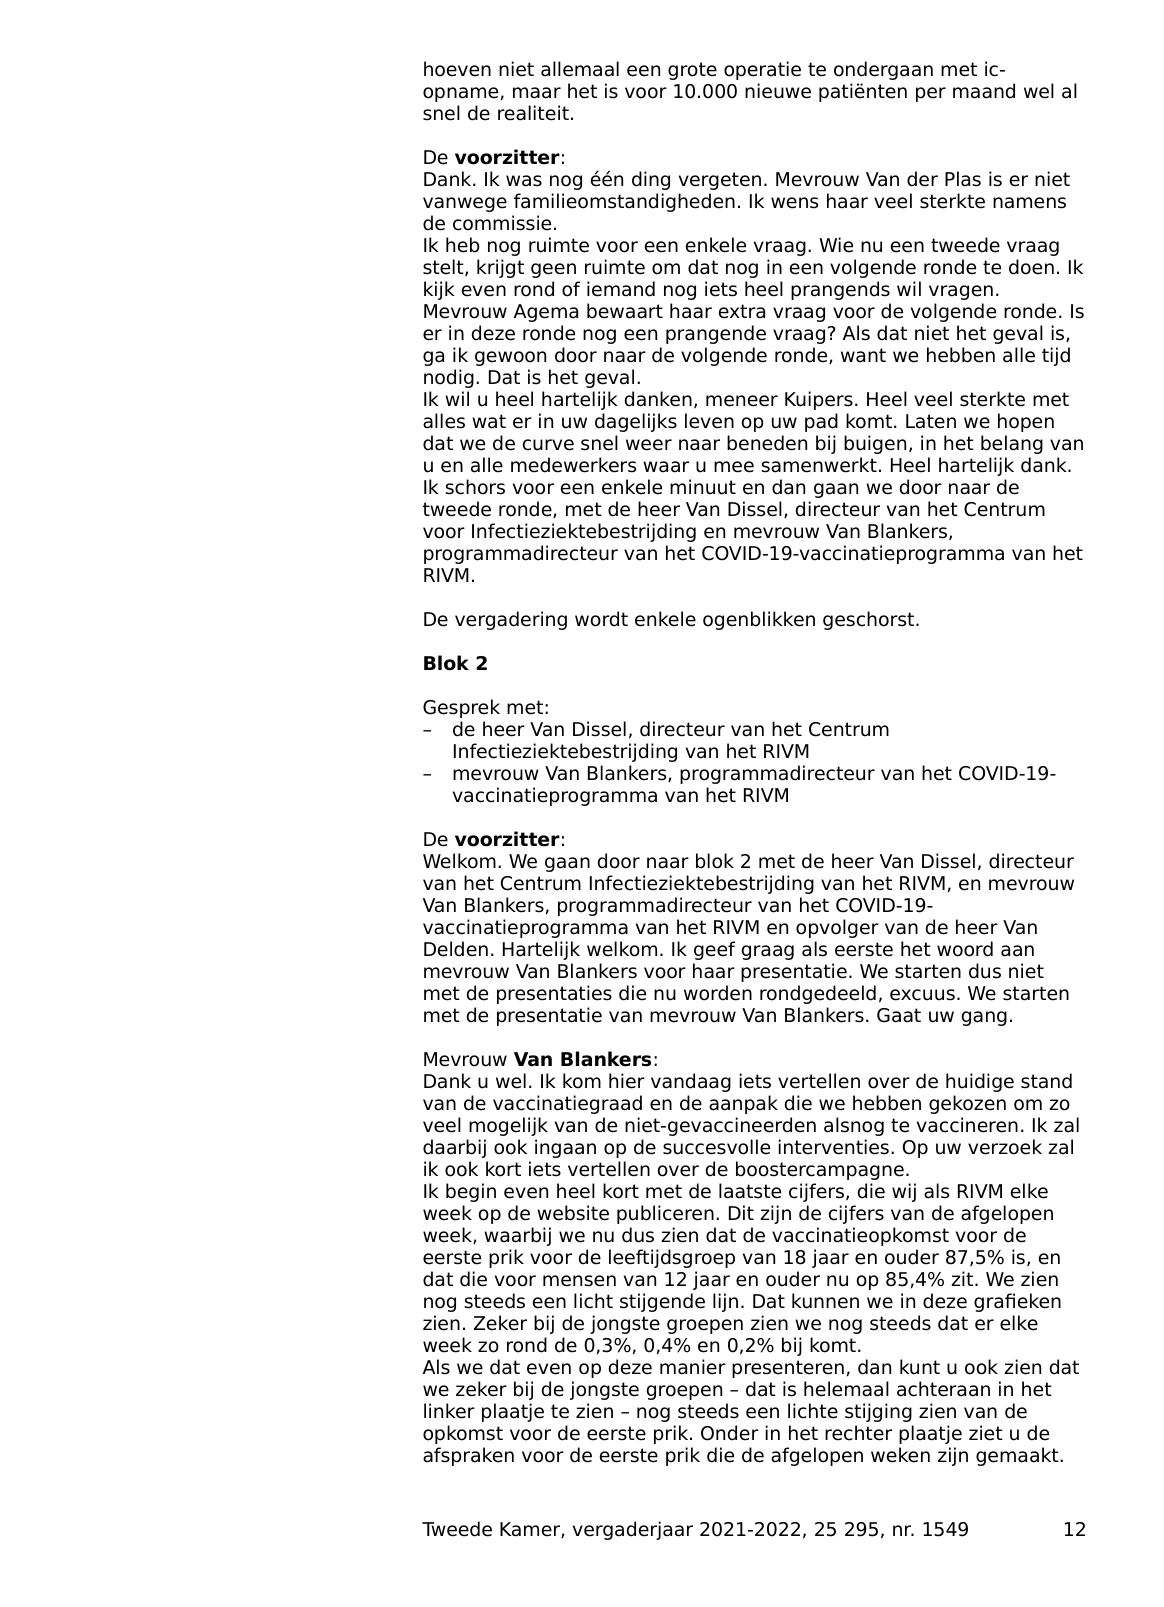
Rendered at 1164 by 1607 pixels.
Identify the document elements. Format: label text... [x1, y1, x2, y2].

text hoeven niet allemaal een grote operatie te ondergaan met ic-opname, maar het is voor 10.000 nieuwe patiënten per maand wel al snel de realiteit. [422, 59, 1087, 125]
text Ik begin even heel kort met de laatste cijfers, die wij als RIVM elke week op de website publiceren. Dit zijn de cijfers van de afgelopen week, waarbij we nu dus zien dat de vaccinatieopkomst voor de eerste prik voor de leeftijdsgroep van 18 jaar en ouder 87,5% is, en dat die voor mensen van 12 jaar en ouder nu op 85,4% zit. We zien nog steeds een licht stijgende lijn. Dat kunnen we in deze grafieken zien. Zeker bij de jongste groepen zien we nog steeds dat er elke week zo rond de 0,3%, 0,4% en 0,2% bij komt. [422, 1181, 1087, 1357]
text Dank u wel. Ik kom hier vandaag iets vertellen over de huidige stand van de vaccinatiegraad en de aanpak die we hebben gekozen om zo veel mogelijk van de niet-gevaccineerden alsnog te vaccineren. Ik zal daarbij ook ingaan op de succesvolle interventies. Op uw verzoek zal ik ook kort iets vertellen over de boostercampagne. [422, 1071, 1087, 1181]
text De voorzitter: [422, 147, 1087, 169]
text Dank. Ik was nog één ding vergeten. Mevrouw Van der Plas is er niet vanwege familieomstandigheden. Ik wens haar veel sterkte namens de commissie. [422, 169, 1087, 235]
text Mevrouw Van Blankers: [422, 1049, 1087, 1071]
text – de heer Van Dissel, directeur van het Centrum Infectieziektebestrijding van het RIVM [422, 719, 1087, 763]
text De voorzitter: [422, 829, 1087, 851]
text Als we dat even op deze manier presenteren, dan kunt u ook zien dat we zeker bij de jongste groepen – dat is helemaal achteraan in het linker plaatje te zien – nog steeds een lichte stijging zien van de opkomst voor de eerste prik. Onder in het rechter plaatje ziet u de afspraken voor de eerste prik die de afgelopen weken zijn gemaakt. [422, 1357, 1087, 1467]
text Ik heb nog ruimte voor een enkele vraag. Wie nu een tweede vraag stelt, krijgt geen ruimte om dat nog in een volgende ronde te doen. Ik kijk even rond of iemand nog iets heel prangends wil vragen. Mevrouw Agema bewaart haar extra vraag voor de volgende ronde. Is er in deze ronde nog een prangende vraag? Als dat niet het geval is, ga ik gewoon door naar de volgende ronde, want we hebben alle tijd nodig. Dat is het geval. [422, 235, 1087, 389]
text Ik wil u heel hartelijk danken, meneer Kuipers. Heel veel sterkte met alles wat er in uw dagelijks leven op uw pad komt. Laten we hopen dat we de curve snel weer naar beneden bij buigen, in het belang van u en alle medewerkers waar u mee samenwerkt. Heel hartelijk dank. [422, 389, 1087, 477]
text De vergadering wordt enkele ogenblikken geschorst. [422, 609, 1087, 631]
text – mevrouw Van Blankers, programmadirecteur van het COVID-19-vaccinatieprogramma van het RIVM [422, 763, 1087, 807]
subtitle Blok 2 [422, 653, 1087, 675]
text Ik schors voor een enkele minuut en dan gaan we door naar de tweede ronde, met de heer Van Dissel, directeur van het Centrum voor Infectieziektebestrijding en mevrouw Van Blankers, programmadirecteur van het COVID-19-vaccinatieprogramma van het RIVM. [422, 477, 1087, 587]
text Welkom. We gaan door naar blok 2 met de heer Van Dissel, directeur van het Centrum Infectieziektebestrijding van het RIVM, en mevrouw Van Blankers, programmadirecteur van het COVID-19-vaccinatieprogramma van het RIVM en opvolger van de heer Van Delden. Hartelijk welkom. Ik geef graag als eerste het woord aan mevrouw Van Blankers voor haar presentatie. We starten dus niet met de presentaties die nu worden rondgedeeld, excuus. We starten met de presentatie van mevrouw Van Blankers. Gaat uw gang. [422, 851, 1087, 1027]
text Gesprek met: [422, 697, 1087, 719]
